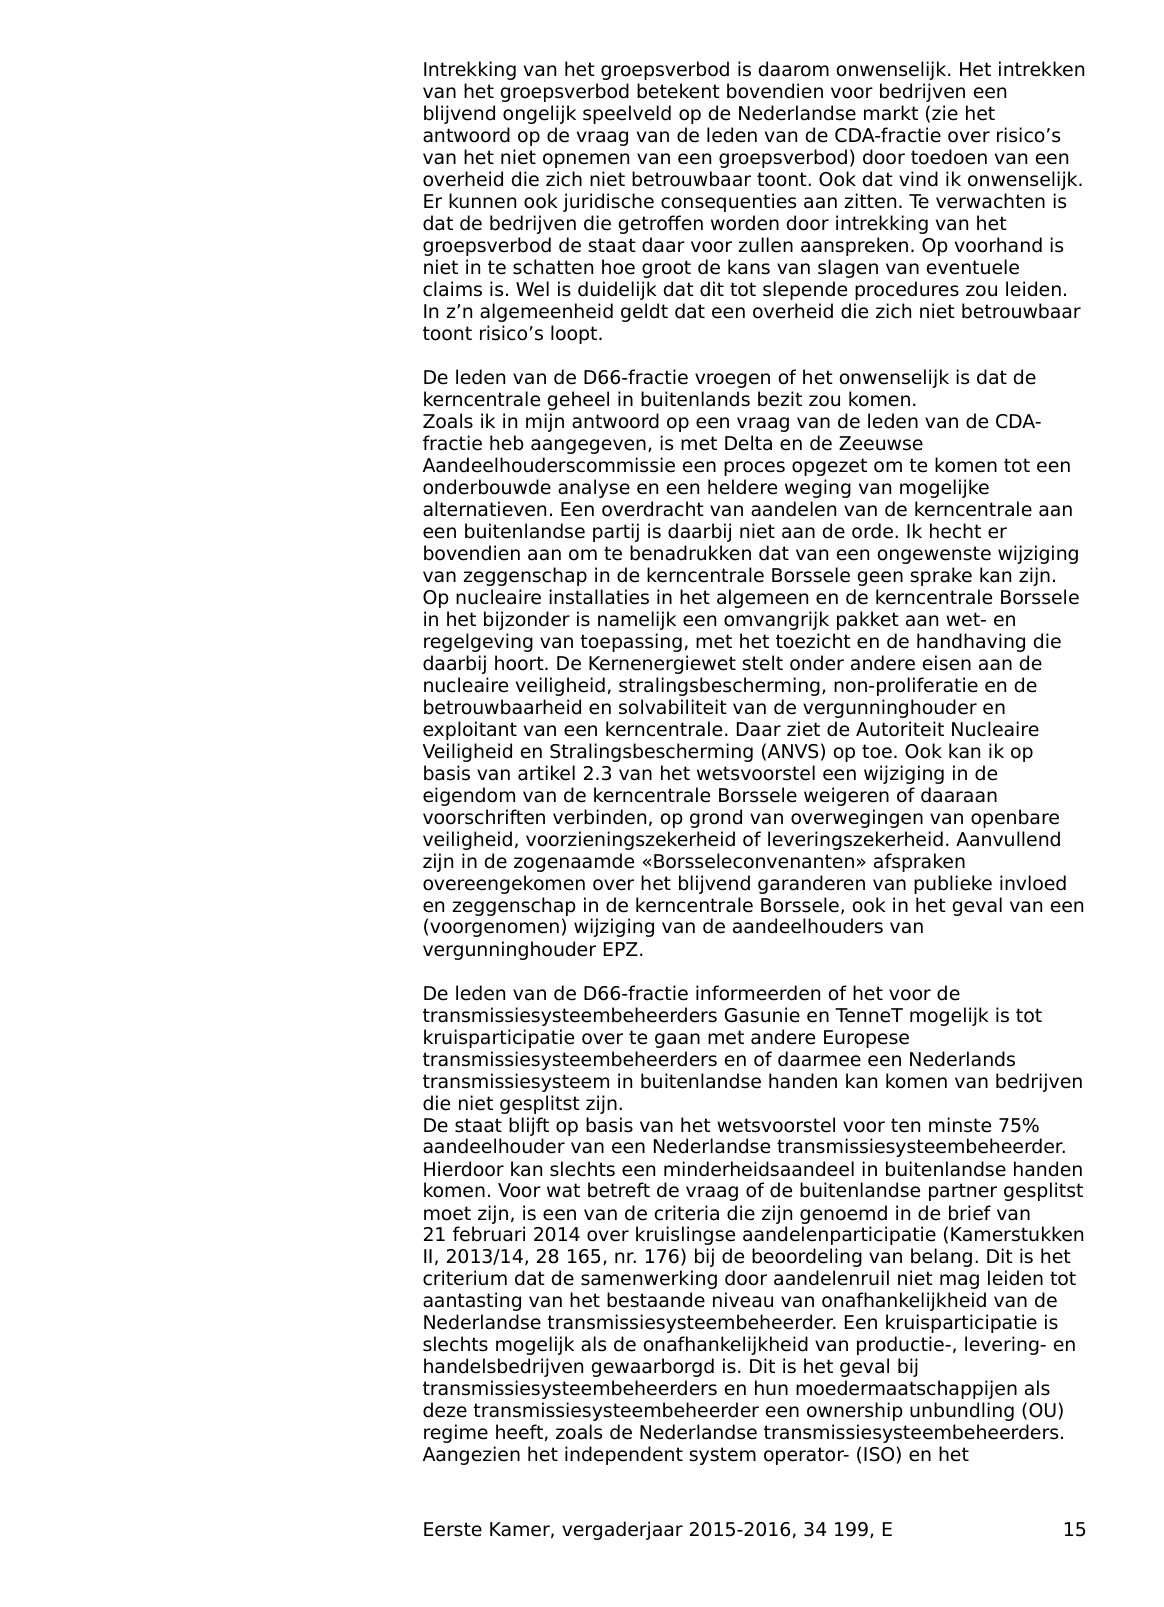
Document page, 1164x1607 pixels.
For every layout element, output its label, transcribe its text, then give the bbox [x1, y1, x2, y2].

text De leden van de D66-fractie informeerden of het voor de transmissiesysteembeheerders Gasunie en TenneT mogelijk is tot kruisparticipatie over te gaan met andere Europese transmissiesysteembeheerders en of daarmee een Nederlands transmissiesysteem in buitenlandse handen kan komen van bedrijven die niet gesplitst zijn. [422, 983, 1087, 1114]
text De staat blijft op basis van het wetsvoorstel voor ten minste 75% aandeelhouder van een Nederlandse transmissiesysteembeheerder. Hierdoor kan slechts een minderheidsaandeel in buitenlandse handen komen. Voor wat betreft de vraag of de buitenlandse partner gesplitst moet zijn, is een van de criteria die zijn genoemd in de brief van 21 februari 2014 over kruislingse aandelenparticipatie (Kamerstukken II, 2013/14, 28 165, nr. 176) bij de beoordeling van belang. Dit is het criterium dat de samenwerking door aandelenruil niet mag leiden tot aantasting van het bestaande niveau van onafhankelijkheid van de Nederlandse transmissiesysteembeheerder. Een kruisparticipatie is slechts mogelijk als de onafhankelijkheid van productie-, levering- en handelsbedrijven gewaarborgd is. Dit is het geval bij transmissiesysteembeheerders en hun moedermaatschappijen als deze transmissiesysteembeheerder een ownership unbundling (OU) regime heeft, zoals de Nederlandse transmissiesysteembeheerders. Aangezien het independent system operator- (ISO) en het [422, 1114, 1087, 1466]
text Zoals ik in mijn antwoord op een vraag van de leden van de CDA-fractie heb aangegeven, is met Delta en de Zeeuwse Aandeelhouderscommissie een proces opgezet om te komen tot een onderbouwde analyse en een heldere weging van mogelijke alternatieven. Een overdracht van aandelen van de kerncentrale aan een buitenlandse partij is daarbij niet aan de orde. Ik hecht er bovendien aan om te benadrukken dat van een ongewenste wijziging van zeggenschap in de kerncentrale Borssele geen sprake kan zijn. Op nucleaire installaties in het algemeen en de kerncentrale Borssele in het bijzonder is namelijk een omvangrijk pakket aan wet- en regelgeving van toepassing, met het toezicht en de handhaving die daarbij hoort. De Kernenergiewet stelt onder andere eisen aan de nucleaire veiligheid, stralingsbescherming, non-proliferatie en de betrouwbaarheid en solvabiliteit van de vergunninghouder en exploitant van een kerncentrale. Daar ziet de Autoriteit Nucleaire Veiligheid en Stralingsbescherming (ANVS) op toe. Ook kan ik op basis van artikel 2.3 van het wetsvoorstel een wijziging in de eigendom van de kerncentrale Borssele weigeren of daaraan voorschriften verbinden, op grond van overwegingen van openbare veiligheid, voorzieningszekerheid of leveringszekerheid. Aanvullend zijn in de zogenaamde «Borsseleconvenanten» afspraken overeengekomen over het blijvend garanderen van publieke invloed en zeggenschap in de kerncentrale Borssele, ook in het geval van een (voorgenomen) wijziging van de aandeelhouders van vergunninghouder EPZ. [422, 411, 1087, 960]
text De leden van de D66-fractie vroegen of het onwenselijk is dat de kerncentrale geheel in buitenlands bezit zou komen. [422, 367, 1087, 411]
text Intrekking van het groepsverbod is daarom onwenselijk. Het intrekken van het groepsverbod betekent bovendien voor bedrijven een blijvend ongelijk speelveld op de Nederlandse markt (zie het antwoord op de vraag van de leden van de CDA-fractie over risico’s van het niet opnemen van een groepsverbod) door toedoen van een overheid die zich niet betrouwbaar toont. Ook dat vind ik onwenselijk. Er kunnen ook juridische consequenties aan zitten. Te verwachten is dat de bedrijven die getroffen worden door intrekking van het groepsverbod de staat daar voor zullen aanspreken. Op voorhand is niet in te schatten hoe groot de kans van slagen van eventuele claims is. Wel is duidelijk dat dit tot slepende procedures zou leiden. In z’n algemeenheid geldt dat een overheid die zich niet betrouwbaar toont risico’s loopt. [422, 59, 1087, 345]
